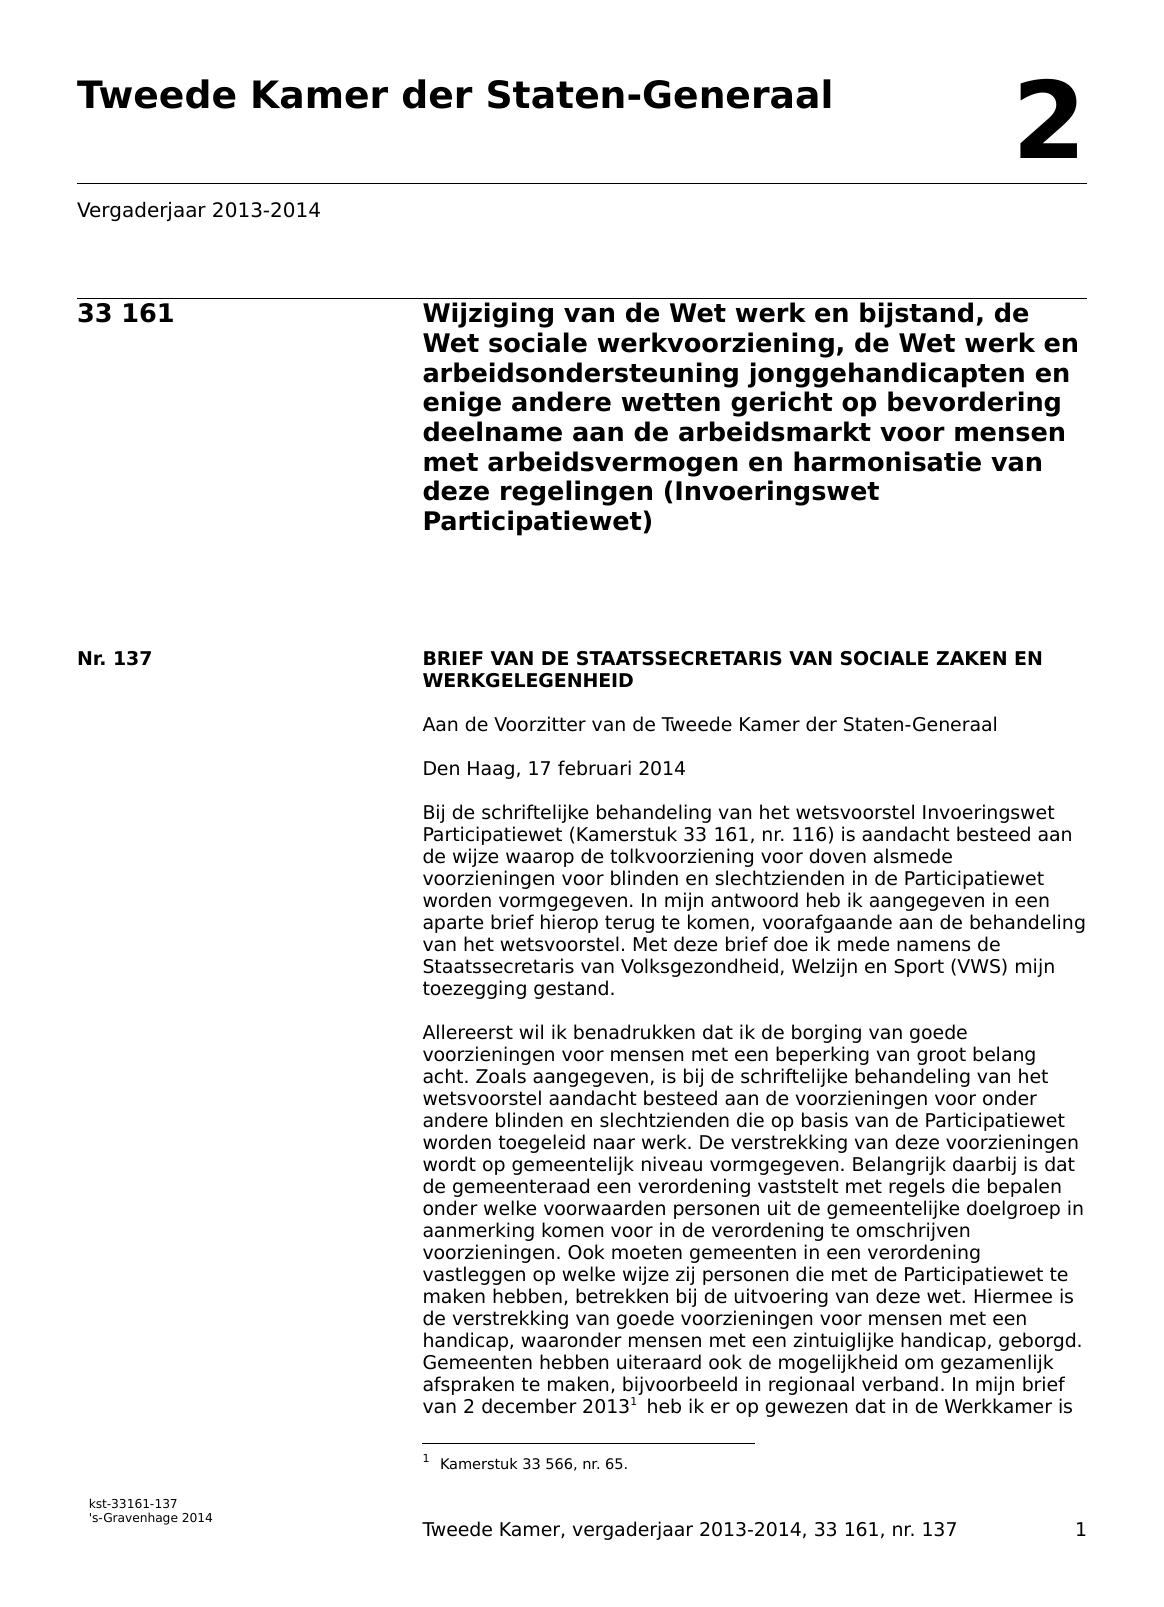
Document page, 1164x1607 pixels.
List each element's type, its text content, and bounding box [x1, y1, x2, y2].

table_header Tweede Kamer der Staten-Generaal [77, 59, 886, 183]
subtitle 33 161 Wijziging van de Wet werk en bijstand, de Wet sociale werkvoorziening, de Wet werk en arbeidsondersteuning jonggehandicapten en enige andere wetten gericht op bevordering deelname aan de arbeidsmarkt voor mensen met arbeidsvermogen en harmonisatie van deze regelingen (Invoeringswet Participatiewet) [77, 299, 1087, 536]
text Den Haag, 17 februari 2014 [422, 758, 1087, 780]
text Aan de Voorzitter van de Tweede Kamer der Staten-Generaal [422, 714, 1087, 736]
text Gemeenten hebben uiteraard ook de mogelijkheid om gezamenlijk afspraken te maken, bijvoorbeeld in regionaal verband. In mijn brief van 2 december 2013 heb ik er op gewezen dat in de Werkkamer is [422, 1352, 1087, 1418]
text Bij de schriftelijke behandeling van het wetsvoorstel Invoeringswet Participatiewet (Kamerstuk 33 161, nr. 116) is aandacht besteed aan de wijze waarop de tolkvoorziening voor doven alsmede voorzieningen voor blinden en slechtzienden in de Participatiewet worden vormgegeven. In mijn antwoord heb ik aangegeven in een aparte brief hierop terug te komen, voorafgaande aan de behandeling van het wetsvoorstel. Met deze brief doe ik mede namens de Staatssecretaris van Volksgezondheid, Welzijn en Sport (VWS) mijn toezegging gestand. [422, 802, 1087, 1000]
table_cell Vergaderjaar 2013-2014 [77, 184, 1087, 298]
text kst-33161-137 [88, 1497, 323, 1511]
text Kamerstuk 33 566, nr. 65. [422, 1452, 1087, 1474]
subtitle Nr. 137 BRIEF VAN DE STAATSSECRETARIS VAN SOCIALE ZAKEN EN WERKGELEGENHEID [77, 647, 1087, 691]
table_header 2 [886, 59, 1087, 183]
text Allereerst wil ik benadrukken dat ik de borging van goede voorzieningen voor mensen met een beperking van groot belang acht. Zoals aangegeven, is bij de schriftelijke behandeling van het wetsvoorstel aandacht besteed aan de voorzieningen voor onder andere blinden en slechtzienden die op basis van de Participatiewet worden toegeleid naar werk. De verstrekking van deze voorzieningen wordt op gemeentelijk niveau vormgegeven. Belangrijk daarbij is dat de gemeenteraad een verordening vaststelt met regels die bepalen onder welke voorwaarden personen uit de gemeentelijke doelgroep in aanmerking komen voor in de verordening te omschrijven voorzieningen. Ook moeten gemeenten in een verordening vastleggen op welke wijze zij personen die met de Participatiewet te maken hebben, betrekken bij de uitvoering van deze wet. Hiermee is de verstrekking van goede voorzieningen voor mensen met een handicap, waaronder mensen met een zintuiglijke handicap, geborgd. [422, 1022, 1087, 1352]
text 's-Gravenhage 2014 [88, 1511, 323, 1525]
